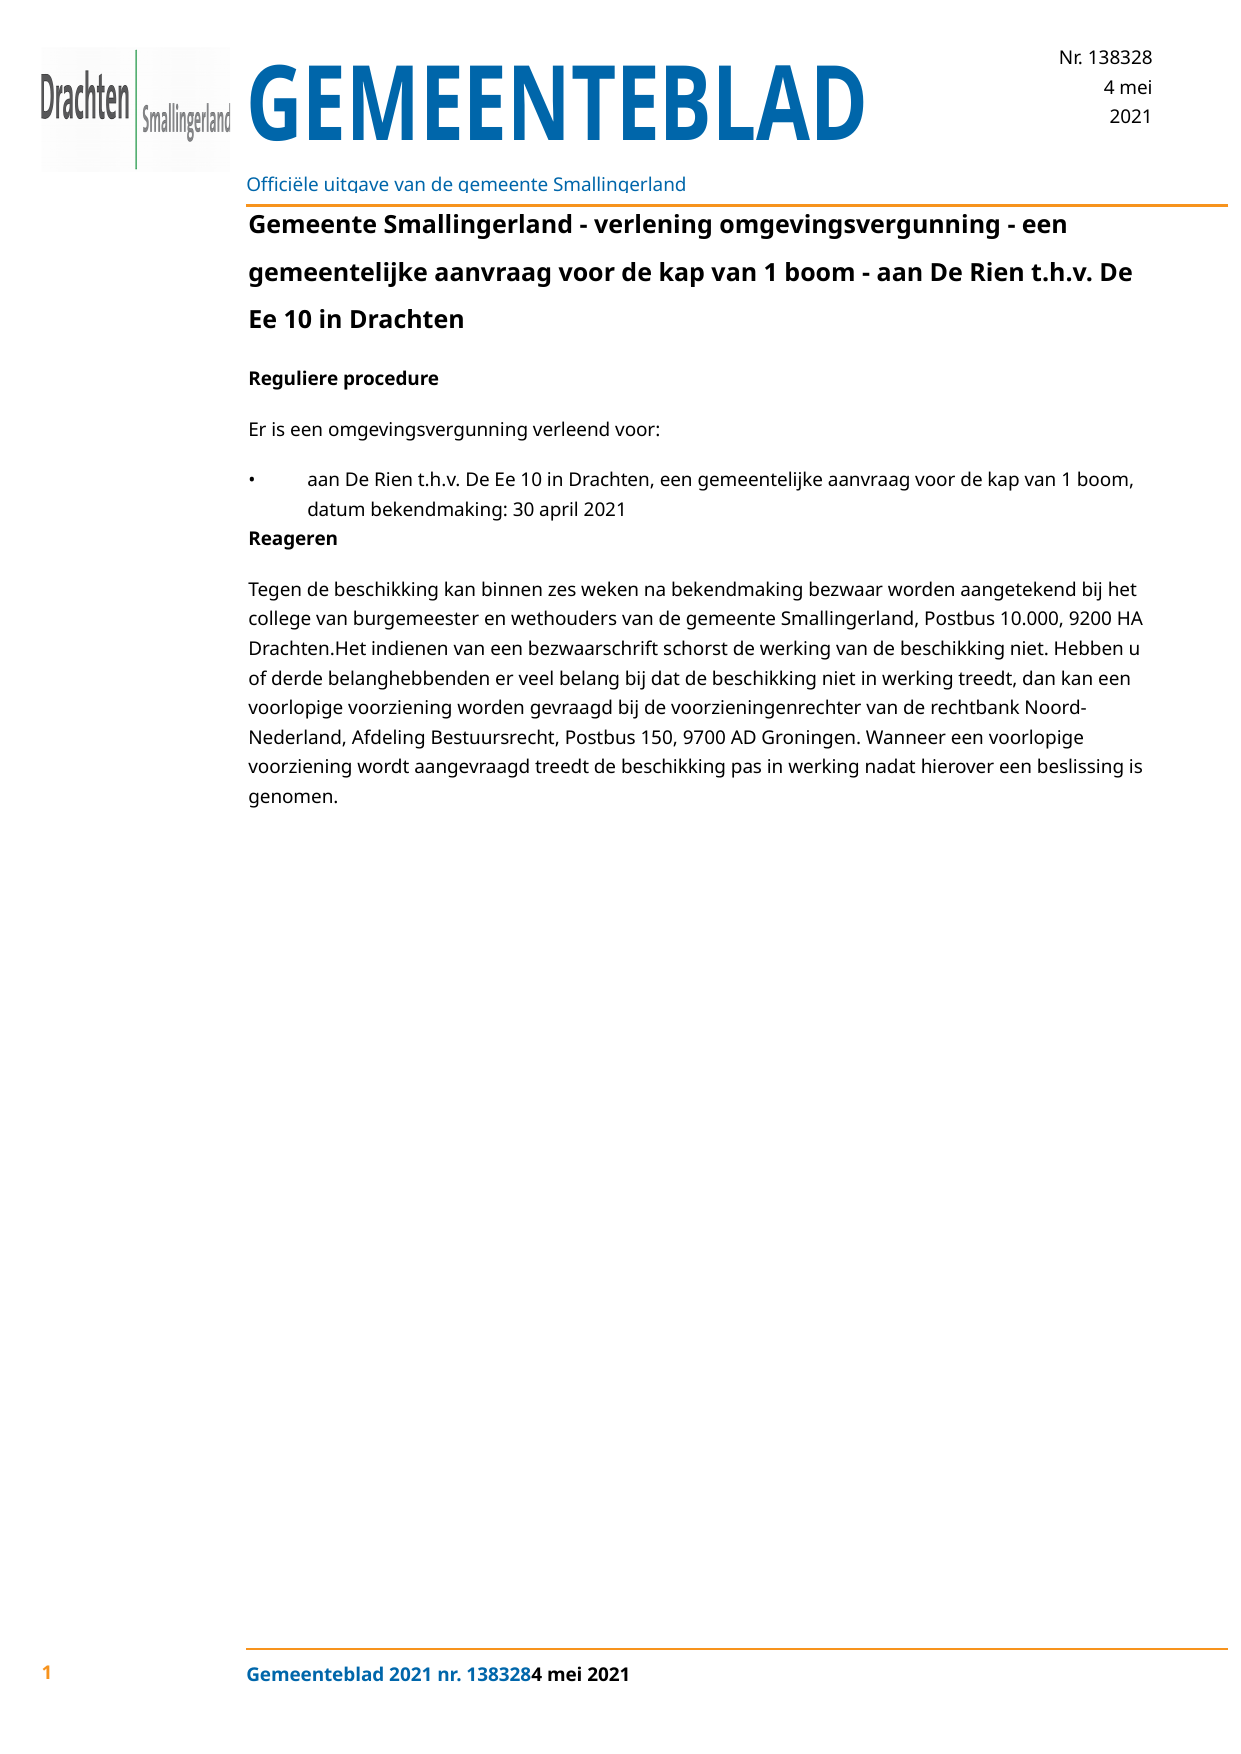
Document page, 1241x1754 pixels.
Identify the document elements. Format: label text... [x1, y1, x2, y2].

text Reageren [248, 526, 1152, 551]
list aan De Rien t.h.v. De Ee 10 in Drachten, een gemeentelijke aanvraag voor de kap van 1 boom, datum bekendmaking: 30 april 2021 [248, 466, 1152, 522]
text Gemeente Smallingerland - verlening omgevingsvergunning - een gemeentelijke aanvraag voor de kap van 1 boom - aan De Rien t.h.v. De Ee 10 in Drachten [248, 207, 1152, 336]
picture [41, 47, 231, 172]
text Er is een omgevingsvergunning verleend voor: [248, 416, 1152, 442]
text Reguliere procedure [248, 366, 1152, 391]
text Tegen de beschikking kan binnen zes weken na bekendmaking bezwaar worden aangetekend bij het college van burgemeester en wethouders van de gemeente Smallingerland, Postbus 10.000, 9200 HA Drachten.Het indienen van een bezwaarschrift schorst de werking van de beschikking niet. Hebben u of derde belanghebbenden er veel belang bij dat de beschikking niet in werking treedt, dan kan een voorlopige voorziening worden gevraagd bij de voorzieningenrechter van de rechtbank Noord-Nederland, Afdeling Bestuursrecht, Postbus 150, 9700 AD Groningen. Wanneer een voorlopige voorziening wordt aangevraagd treedt de beschikking pas in werking nadat hierover een beslissing is genomen. [248, 576, 1152, 809]
